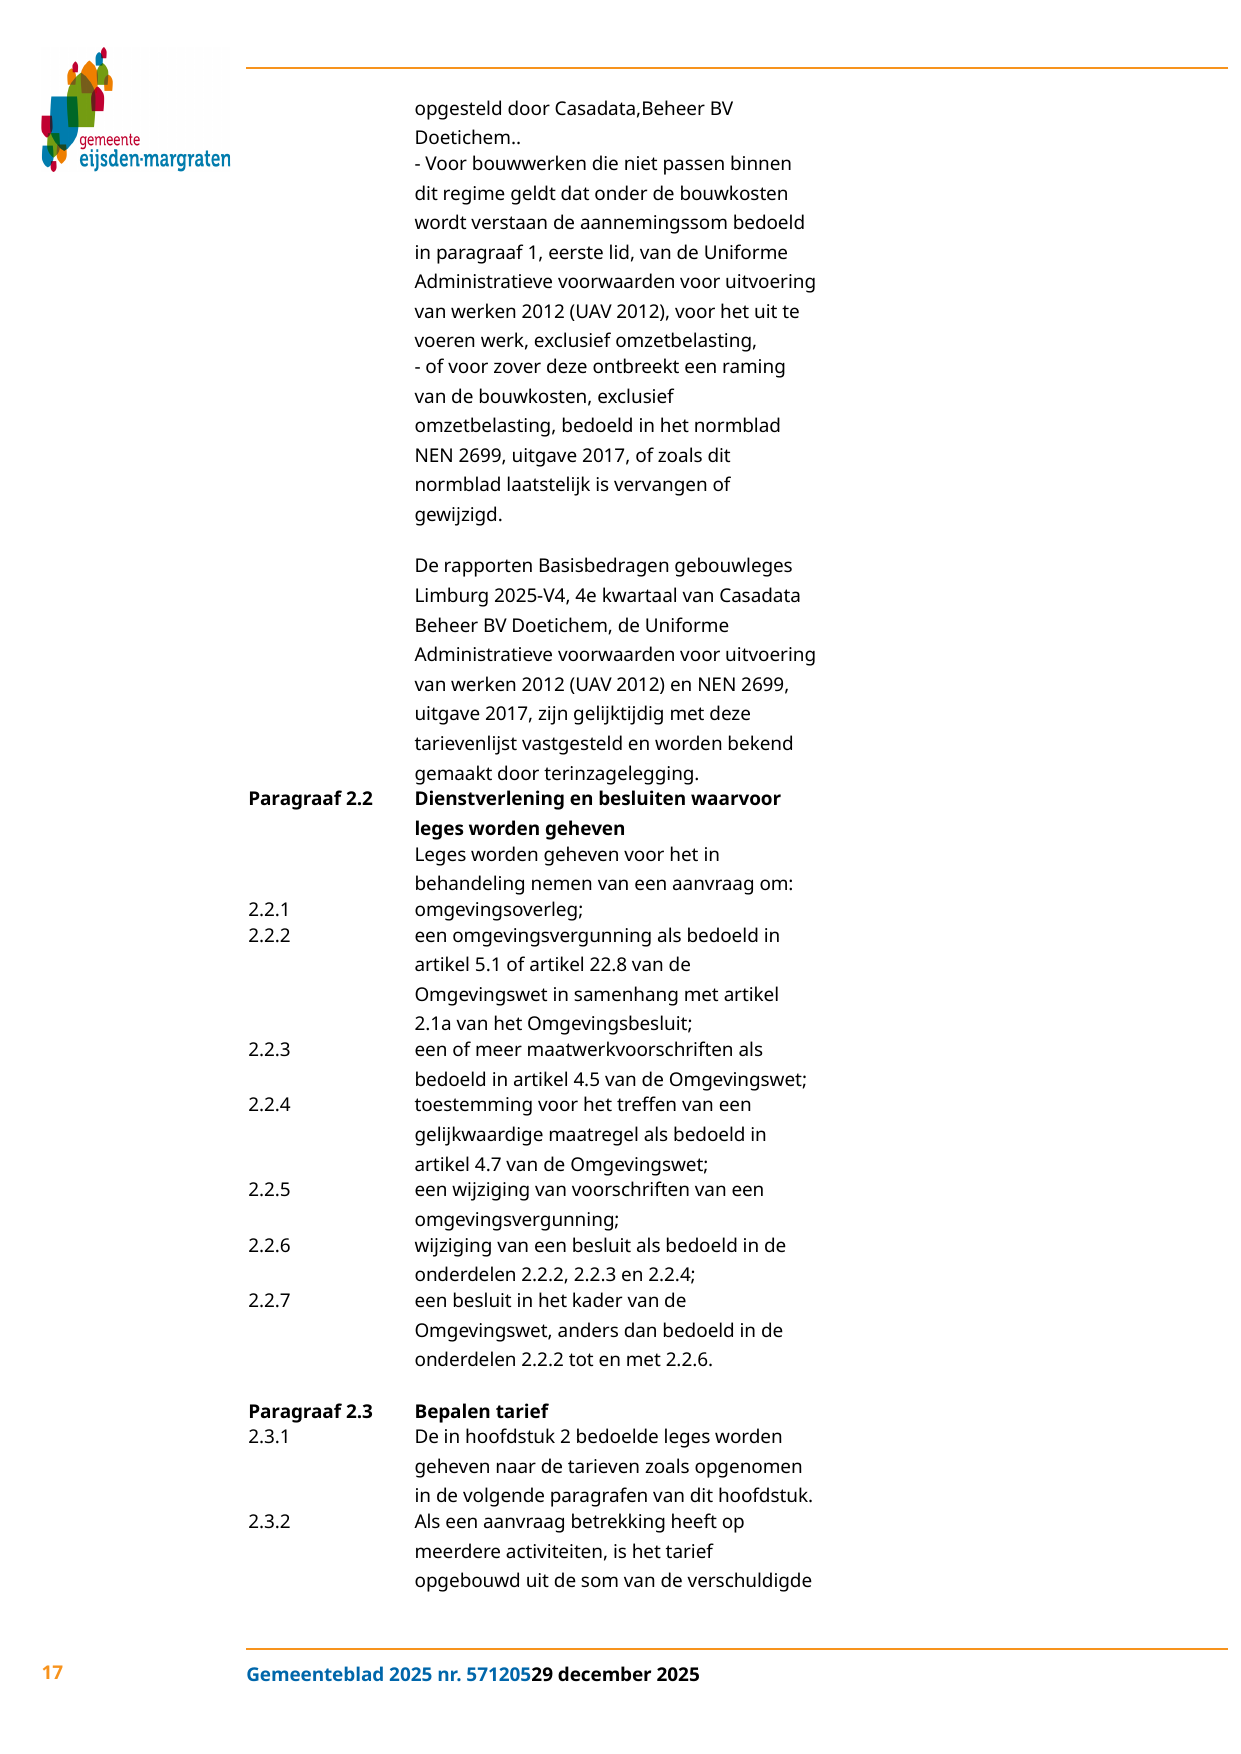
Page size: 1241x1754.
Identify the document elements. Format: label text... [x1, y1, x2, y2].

table_cell een omgevingsvergunning als bedoeld in artikel 5.1 of artikel 22.8 van de Omgevingswet in samenhang met artikel 2.1a van het Omgevingsbesluit; [414, 922, 819, 1036]
table_cell Paragraaf 2.2 [248, 786, 414, 841]
table_cell [985, 1287, 1152, 1372]
table_cell [819, 786, 985, 841]
table_cell opgesteld door Casadata,Beheer BV Doetichem.. [414, 95, 819, 150]
table_cell Dienstverlening en besluiten waarvoor leges worden geheven [414, 786, 819, 841]
table_cell Bepalen tarief [414, 1398, 819, 1423]
table_cell Als een aanvraag betrekking heeft op meerdere activiteiten, is het tarief opgebouwd uit de som van de verschuldigde [414, 1509, 819, 1593]
table_cell een of meer maatwerkvoorschriften als bedoeld in artikel 4.5 van de Omgevingswet; [414, 1036, 819, 1092]
table_cell 2.2.2 [248, 922, 414, 1036]
table_cell [985, 1424, 1152, 1508]
table_cell [985, 1372, 1152, 1398]
table_cell Paragraaf 2.3 [248, 1398, 414, 1423]
table_cell [819, 922, 985, 1036]
table_cell 2.2.7 [248, 1287, 414, 1372]
table_cell [819, 1509, 985, 1593]
table_cell [819, 1398, 985, 1423]
table_cell 2.3.2 [248, 1509, 414, 1593]
table_cell [248, 1372, 414, 1398]
table_cell een besluit in het kader van de Omgevingswet, anders dan bedoeld in de onderdelen 2.2.2 tot en met 2.2.6. [414, 1287, 819, 1372]
table_cell [248, 841, 414, 896]
table_cell omgevingsoverleg; [414, 896, 819, 922]
table_cell [819, 1372, 985, 1398]
table_cell [819, 1287, 985, 1372]
table_cell [819, 1092, 985, 1177]
table_cell [985, 896, 1152, 922]
table_cell 2.2.4 [248, 1092, 414, 1177]
table_cell [819, 896, 985, 922]
table_cell [985, 1398, 1152, 1423]
table_cell [985, 841, 1152, 896]
table_cell [985, 95, 1152, 786]
picture [41, 47, 231, 172]
table_cell [414, 527, 819, 553]
table_cell 2.2.6 [248, 1232, 414, 1287]
table_cell [819, 1424, 985, 1508]
table_cell toestemming voor het treffen van een gelijkwaardige maatregel als bedoeld in artikel 4.7 van de Omgevingswet; [414, 1092, 819, 1177]
table_cell een wijziging van voorschriften van een omgevingsvergunning; [414, 1177, 819, 1232]
table_cell - Voor bouwwerken die niet passen binnen dit regime geldt dat onder de bouwkosten wordt verstaan de aannemingssom bedoeld in paragraaf 1, eerste lid, van de Uniforme Administratieve voorwaarden voor uitvoering van werken 2012 (UAV 2012), voor het uit te voeren werk, exclusief omzetbelasting, [414, 150, 819, 353]
table_cell De rapporten Basisbedragen gebouwleges Limburg 2025-V4, 4e kwartaal van Casadata Beheer BV Doetichem, de Uniforme Administratieve voorwaarden voor uitvoering van werken 2012 (UAV 2012) en NEN 2699, uitgave 2017, zijn gelijktijdig met deze tarievenlijst vastgesteld en worden bekend gemaakt door terinzagelegging. [414, 553, 819, 786]
table_cell 2.2.1 [248, 896, 414, 922]
table_cell De in hoofdstuk 2 bedoelde leges worden geheven naar de tarieven zoals opgenomen in de volgende paragrafen van dit hoofdstuk. [414, 1424, 819, 1508]
table_cell [985, 1177, 1152, 1232]
table_cell [414, 1372, 819, 1398]
table_cell [248, 95, 414, 786]
table_cell [819, 1036, 985, 1092]
table_cell [985, 1509, 1152, 1593]
table_cell 2.2.5 [248, 1177, 414, 1232]
table_cell [985, 1092, 1152, 1177]
table_cell [985, 786, 1152, 841]
table_cell 2.2.3 [248, 1036, 414, 1092]
table_cell - of voor zover deze ontbreekt een raming van de bouwkosten, exclusief omzetbelasting, bedoeld in het normblad NEN 2699, uitgave 2017, of zoals dit normblad laatstelijk is vervangen of gewijzigd. [414, 353, 819, 527]
table_cell [985, 1036, 1152, 1092]
table_cell [819, 1232, 985, 1287]
table_cell 2.3.1 [248, 1424, 414, 1508]
table_cell [819, 95, 985, 786]
table_cell [819, 1177, 985, 1232]
table_cell Leges worden geheven voor het in behandeling nemen van een aanvraag om: [414, 841, 819, 896]
table_cell [819, 841, 985, 896]
table_cell [985, 922, 1152, 1036]
table_cell wijziging van een besluit als bedoeld in de onderdelen 2.2.2, 2.2.3 en 2.2.4; [414, 1232, 819, 1287]
table_cell [985, 1232, 1152, 1287]
